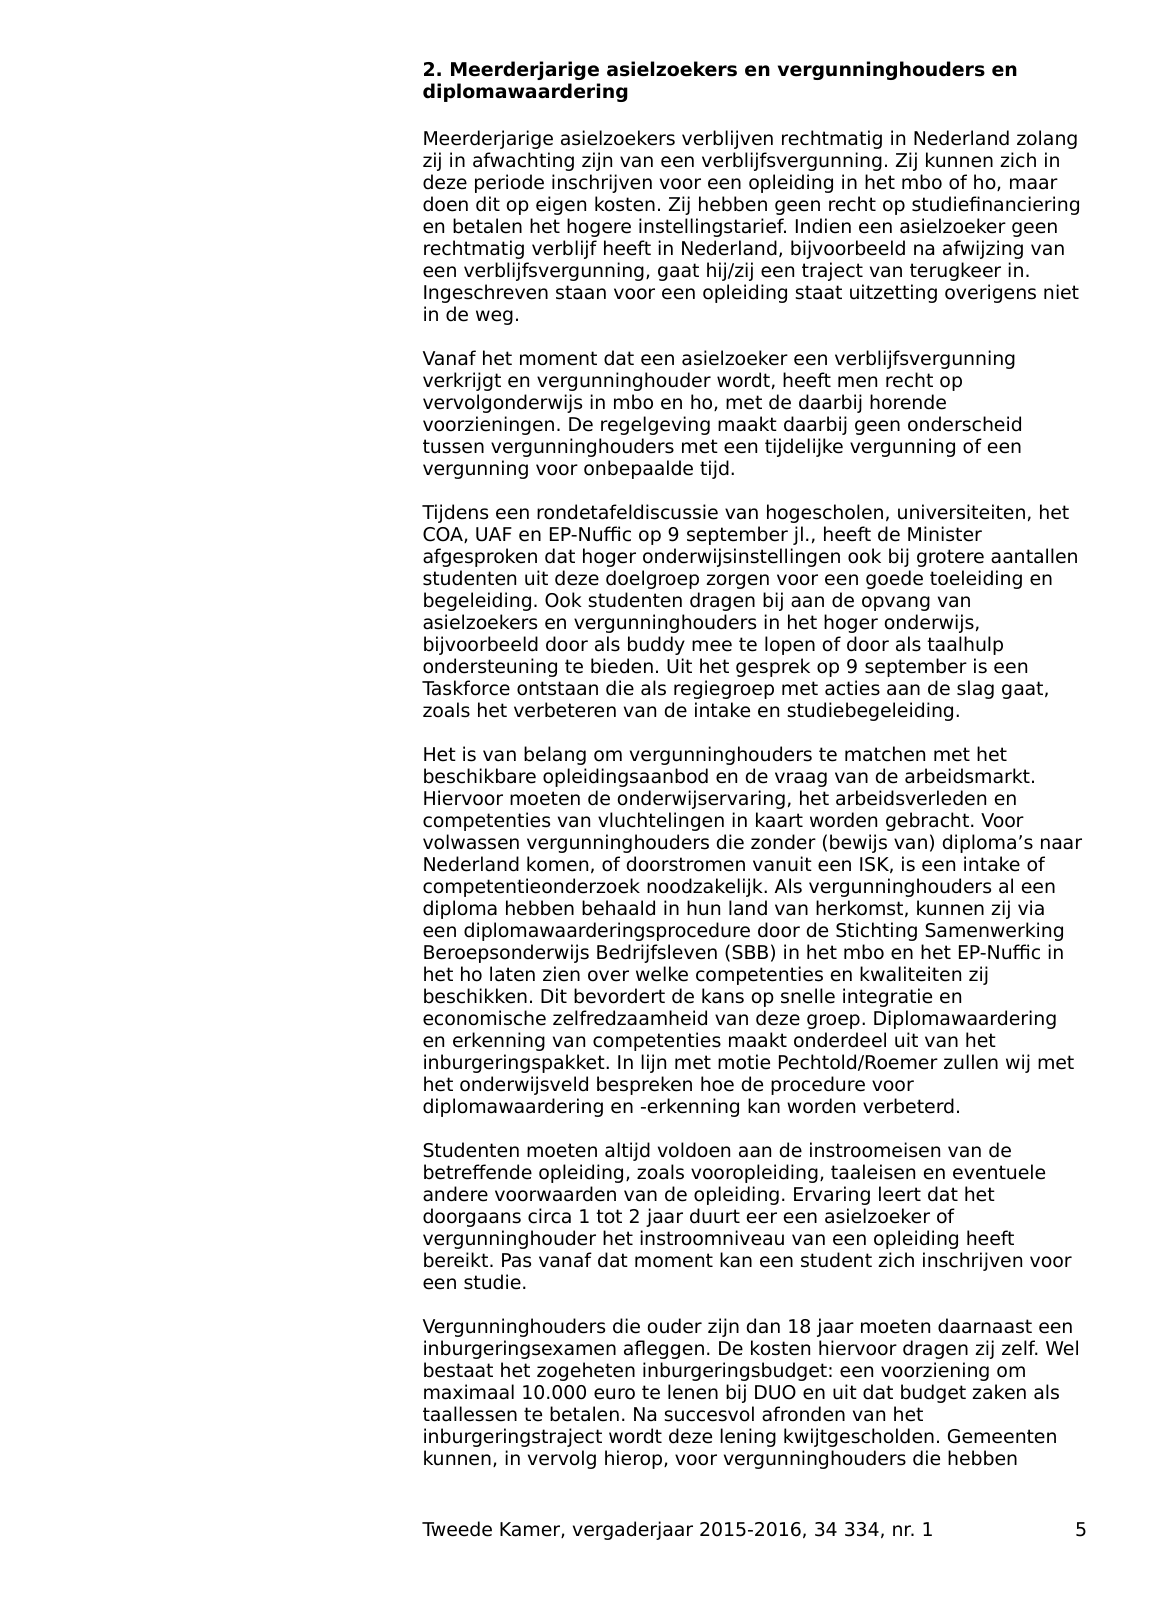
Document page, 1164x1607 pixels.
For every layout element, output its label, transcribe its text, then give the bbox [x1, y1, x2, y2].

text Studenten moeten altijd voldoen aan de instroomeisen van de betreffende opleiding, zoals vooropleiding, taaleisen en eventuele andere voorwaarden van de opleiding. Ervaring leert dat het doorgaans circa 1 tot 2 jaar duurt eer een asielzoeker of vergunninghouder het instroomniveau van een opleiding heeft bereikt. Pas vanaf dat moment kan een student zich inschrijven voor een studie. [422, 1140, 1087, 1294]
subtitle 2. Meerderjarige asielzoekers en vergunninghouders en diplomawaardering [422, 59, 1087, 103]
text Het is van belang om vergunninghouders te matchen met het beschikbare opleidingsaanbod en de vraag van de arbeidsmarkt. Hiervoor moeten de onderwijservaring, het arbeidsverleden en competenties van vluchtelingen in kaart worden gebracht. Voor volwassen vergunninghouders die zonder (bewijs van) diploma’s naar Nederland komen, of doorstromen vanuit een ISK, is een intake of competentieonderzoek noodzakelijk. Als vergunninghouders al een diploma hebben behaald in hun land van herkomst, kunnen zij via een diplomawaarderingsprocedure door de Stichting Samenwerking Beroepsonderwijs Bedrijfsleven (SBB) in het mbo en het EP-Nuffic in het ho laten zien over welke competenties en kwaliteiten zij beschikken. Dit bevordert de kans op snelle integratie en economische zelfredzaamheid van deze groep. Diplomawaardering en erkenning van competenties maakt onderdeel uit van het inburgeringspakket. In lijn met motie Pechtold/Roemer zullen wij met het onderwijsveld bespreken hoe de procedure voor diplomawaardering en -erkenning kan worden verbeterd. [422, 744, 1087, 1118]
text Vanaf het moment dat een asielzoeker een verblijfsvergunning verkrijgt en vergunninghouder wordt, heeft men recht op vervolgonderwijs in mbo en ho, met de daarbij horende voorzieningen. De regelgeving maakt daarbij geen onderscheid tussen vergunninghouders met een tijdelijke vergunning of een vergunning voor onbepaalde tijd. [422, 348, 1087, 480]
text Meerderjarige asielzoekers verblijven rechtmatig in Nederland zolang zij in afwachting zijn van een verblijfsvergunning. Zij kunnen zich in deze periode inschrijven voor een opleiding in het mbo of ho, maar doen dit op eigen kosten. Zij hebben geen recht op studiefinanciering en betalen het hogere instellingstarief. Indien een asielzoeker geen rechtmatig verblijf heeft in Nederland, bijvoorbeeld na afwijzing van een verblijfsvergunning, gaat hij/zij een traject van terugkeer in. Ingeschreven staan voor een opleiding staat uitzetting overigens niet in de weg. [422, 128, 1087, 326]
text Tijdens een rondetafeldiscussie van hogescholen, universiteiten, het COA, UAF en EP-Nuffic op 9 september jl., heeft de Minister afgesproken dat hoger onderwijsinstellingen ook bij grotere aantallen studenten uit deze doelgroep zorgen voor een goede toeleiding en begeleiding. Ook studenten dragen bij aan de opvang van asielzoekers en vergunninghouders in het hoger onderwijs, bijvoorbeeld door als buddy mee te lopen of door als taalhulp ondersteuning te bieden. Uit het gesprek op 9 september is een Taskforce ontstaan die als regiegroep met acties aan de slag gaat, zoals het verbeteren van de intake en studiebegeleiding. [422, 502, 1087, 722]
text Vergunninghouders die ouder zijn dan 18 jaar moeten daarnaast een inburgeringsexamen afleggen. De kosten hiervoor dragen zij zelf. Wel bestaat het zogeheten inburgeringsbudget: een voorziening om maximaal 10.000 euro te lenen bij DUO en uit dat budget zaken als taallessen te betalen. Na succesvol afronden van het inburgeringstraject wordt deze lening kwijtgescholden. Gemeenten kunnen, in vervolg hierop, voor vergunninghouders die hebben [422, 1316, 1087, 1470]
